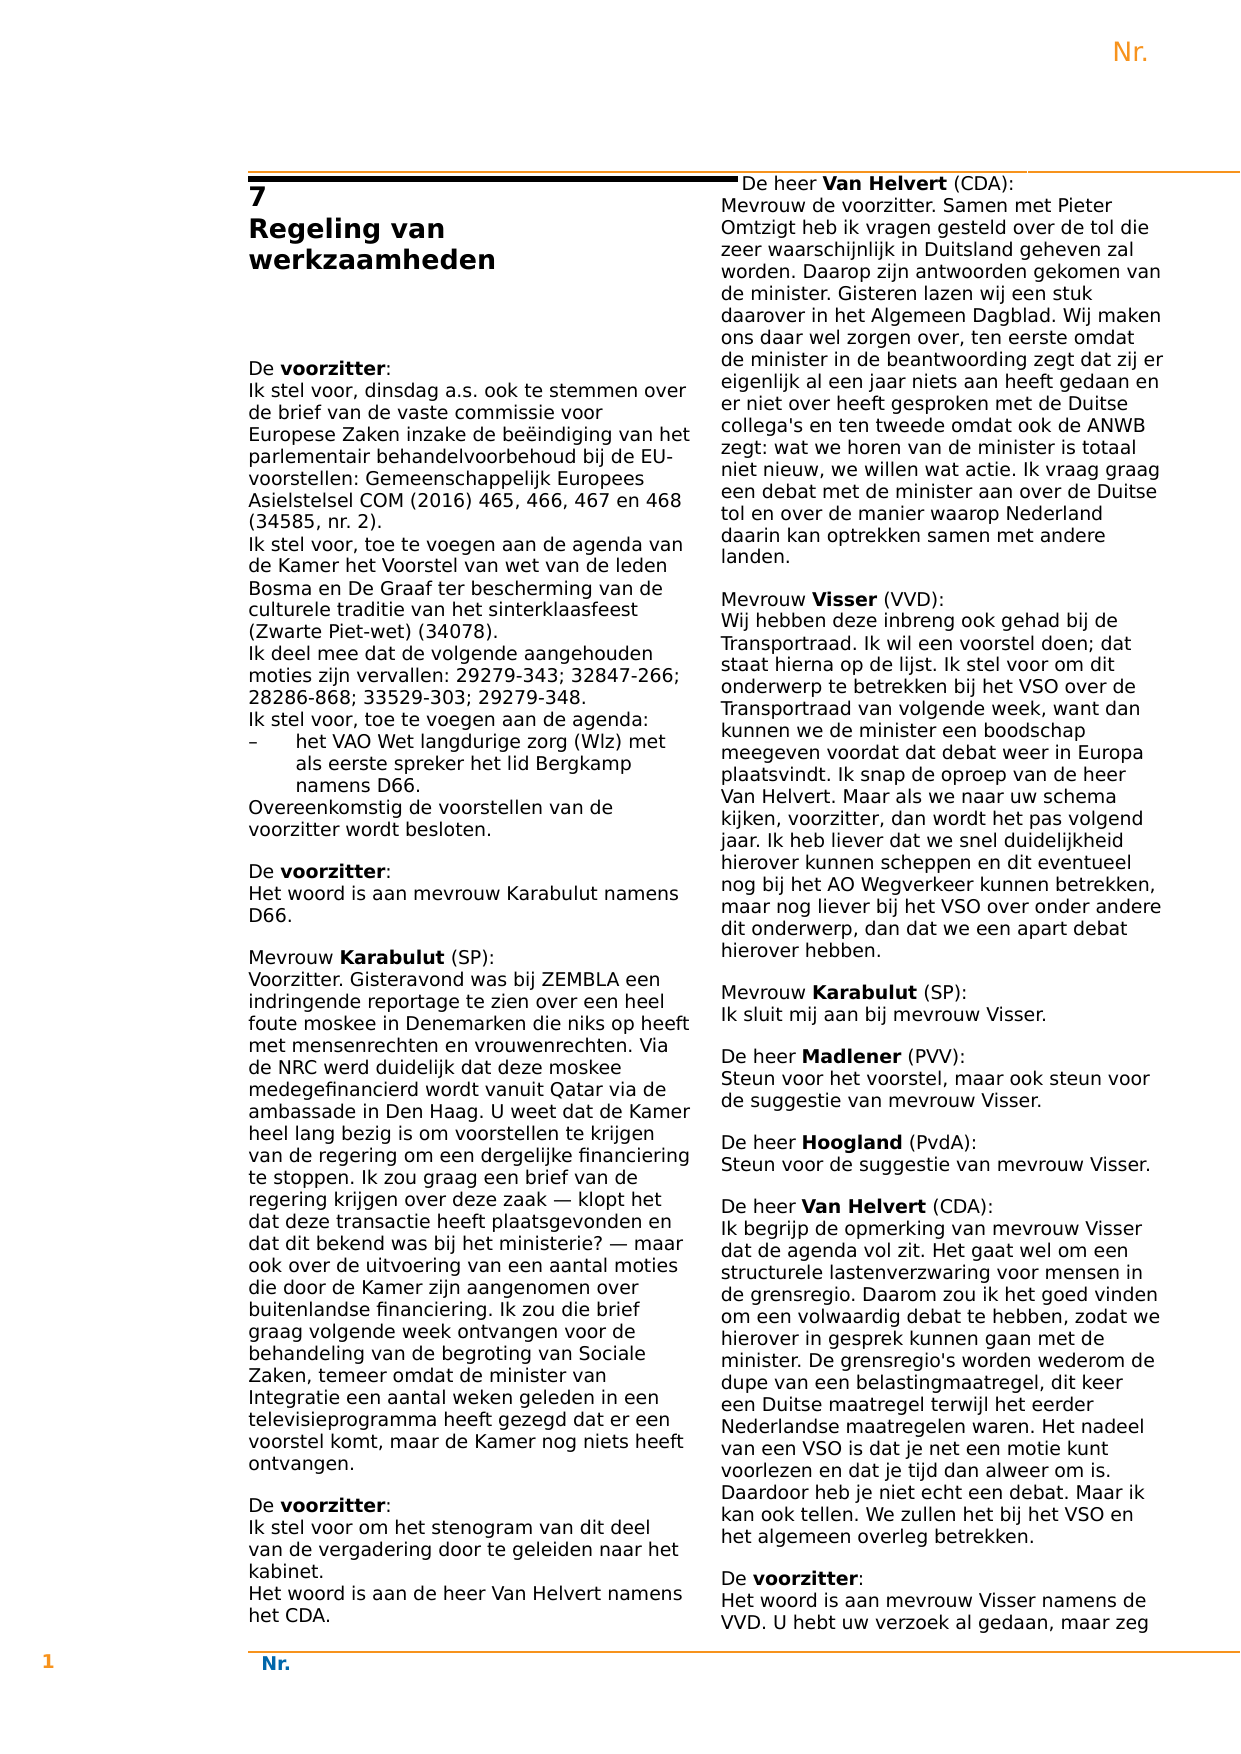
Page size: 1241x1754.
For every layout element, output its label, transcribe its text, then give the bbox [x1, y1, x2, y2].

text De voorzitter: [248, 1494, 691, 1517]
text De heer Van Helvert (CDA): [721, 173, 1163, 195]
text De heer Hoogland (PvdA): [721, 1132, 1163, 1154]
text Steun voor de suggestie van mevrouw Visser. [721, 1154, 1163, 1176]
text Mevrouw Visser (VVD): [721, 588, 1163, 610]
text Steun voor het voorstel, maar ook steun voor de suggestie van mevrouw Visser. [721, 1068, 1163, 1112]
list het VAO Wet langdurige zorg (Wlz) met als eerste spreker het lid Bergkamp namens D66. [248, 731, 691, 797]
text Het woord is aan de heer Van Helvert namens het CDA. [248, 1582, 691, 1626]
text Ik stel voor, dinsdag a.s. ook te stemmen over de brief van de vaste commissie voor Europese Zaken inzake de beëindiging van het parlementair behandelvoorbehoud bij de EU-voorstellen: Gemeenschappelijk Europees Asielstelsel COM (2016) 465, 466, 467 en 468 (34585, nr. 2). [248, 379, 691, 533]
text Ik sluit mij aan bij mevrouw Visser. [721, 1004, 1163, 1026]
text Mevrouw Karabulut (SP): [248, 947, 691, 969]
text Ik stel voor om het stenogram van dit deel van de vergadering door te geleiden naar het kabinet. [248, 1517, 691, 1582]
text De heer Van Helvert (CDA): [721, 1196, 1163, 1218]
text Voorzitter. Gisteravond was bij ZEMBLA een indringende reportage te zien over een heel foute moskee in Denemarken die niks op heeft met mensenrechten en vrouwenrechten. Via de NRC werd duidelijk dat deze moskee medegefinancierd wordt vanuit Qatar via de ambassade in Den Haag. U weet dat de Kamer heel lang bezig is om voorstellen te krijgen van de regering om een dergelijke financiering te stoppen. Ik zou graag een brief van de regering krijgen over deze zaak — klopt het dat deze transactie heeft plaatsgevonden en dat dit bekend was bij het ministerie? — maar ook over de uitvoering van een aantal moties die door de Kamer zijn aangenomen over buitenlandse financiering. Ik zou die brief graag volgende week ontvangen voor de behandeling van de begroting van Sociale Zaken, temeer omdat de minister van Integratie een aantal weken geleden in een televisieprogramma heeft gezegd dat er een voorstel komt, maar de Kamer nog niets heeft ontvangen. [248, 969, 691, 1474]
text Het woord is aan mevrouw Visser namens de VVD. U hebt uw verzoek al gedaan, maar zeg [721, 1589, 1163, 1633]
text Ik stel voor, toe te voegen aan de agenda van de Kamer het Voorstel van wet van de leden Bosma en De Graaf ter bescherming van de culturele traditie van het sinterklaasfeest (Zwarte Piet-wet) (34078). [248, 533, 691, 643]
text Mevrouw de voorzitter. Samen met Pieter Omtzigt heb ik vragen gesteld over de tol die zeer waarschijnlijk in Duitsland geheven zal worden. Daarop zijn antwoorden gekomen van de minister. Gisteren lazen wij een stuk daarover in het Algemeen Dagblad. Wij maken ons daar wel zorgen over, ten eerste omdat de minister in de beantwoording zegt dat zij er eigenlijk al een jaar niets aan heeft gedaan en er niet over heeft gesproken met de Duitse collega's en ten tweede omdat ook de ANWB zegt: wat we horen van de minister is totaal niet nieuw, we willen wat actie. Ik vraag graag een debat met de minister aan over de Duitse tol en over de manier waarop Nederland daarin kan optrekken samen met andere landen. [721, 195, 1163, 568]
text De voorzitter: [721, 1568, 1163, 1589]
text Mevrouw Karabulut (SP): [721, 982, 1163, 1004]
text Ik stel voor, toe te voegen aan de agenda: [248, 709, 691, 731]
text De voorzitter: [248, 358, 691, 379]
text Het woord is aan mevrouw Karabulut namens D66. [248, 883, 691, 927]
text Ik begrijp de opmerking van mevrouw Visser dat de agenda vol zit. Het gaat wel om een structurele lastenverzwaring voor mensen in de grensregio. Daarom zou ik het goed vinden om een volwaardig debat te hebben, zodat we hierover in gesprek kunnen gaan met de minister. De grensregio's worden wederom de dupe van een belastingmaatregel, dit keer een Duitse maatregel terwijl het eerder Nederlandse maatregelen waren. Het nadeel van een VSO is dat je net een motie kunt voorlezen en dat je tijd dan alweer om is. Daardoor heb je niet echt een debat. Maar ik kan ook tellen. We zullen het bij het VSO en het algemeen overleg betrekken. [721, 1218, 1163, 1548]
text Ik deel mee dat de volgende aangehouden moties zijn vervallen: 29279-343; 32847-266; 28286-868; 33529-303; 29279-348. [248, 643, 691, 709]
text De voorzitter: [248, 861, 691, 883]
title 7 Regeling van werkzaamheden [248, 182, 691, 276]
text Overeenkomstig de voorstellen van de voorzitter wordt besloten. [248, 797, 691, 841]
text De heer Madlener (PVV): [721, 1046, 1163, 1068]
text Wij hebben deze inbreng ook gehad bij de Transportraad. Ik wil een voorstel doen; dat staat hierna op de lijst. Ik stel voor om dit onderwerp te betrekken bij het VSO over de Transportraad van volgende week, want dan kunnen we de minister een boodschap meegeven voordat dat debat weer in Europa plaatsvindt. Ik snap de oproep van de heer Van Helvert. Maar als we naar uw schema kijken, voorzitter, dan wordt het pas volgend jaar. Ik heb liever dat we snel duidelijkheid hierover kunnen scheppen en dit eventueel nog bij het AO Wegverkeer kunnen betrekken, maar nog liever bij het VSO over onder andere dit onderwerp, dan dat we een apart debat hierover hebben. [721, 610, 1163, 962]
